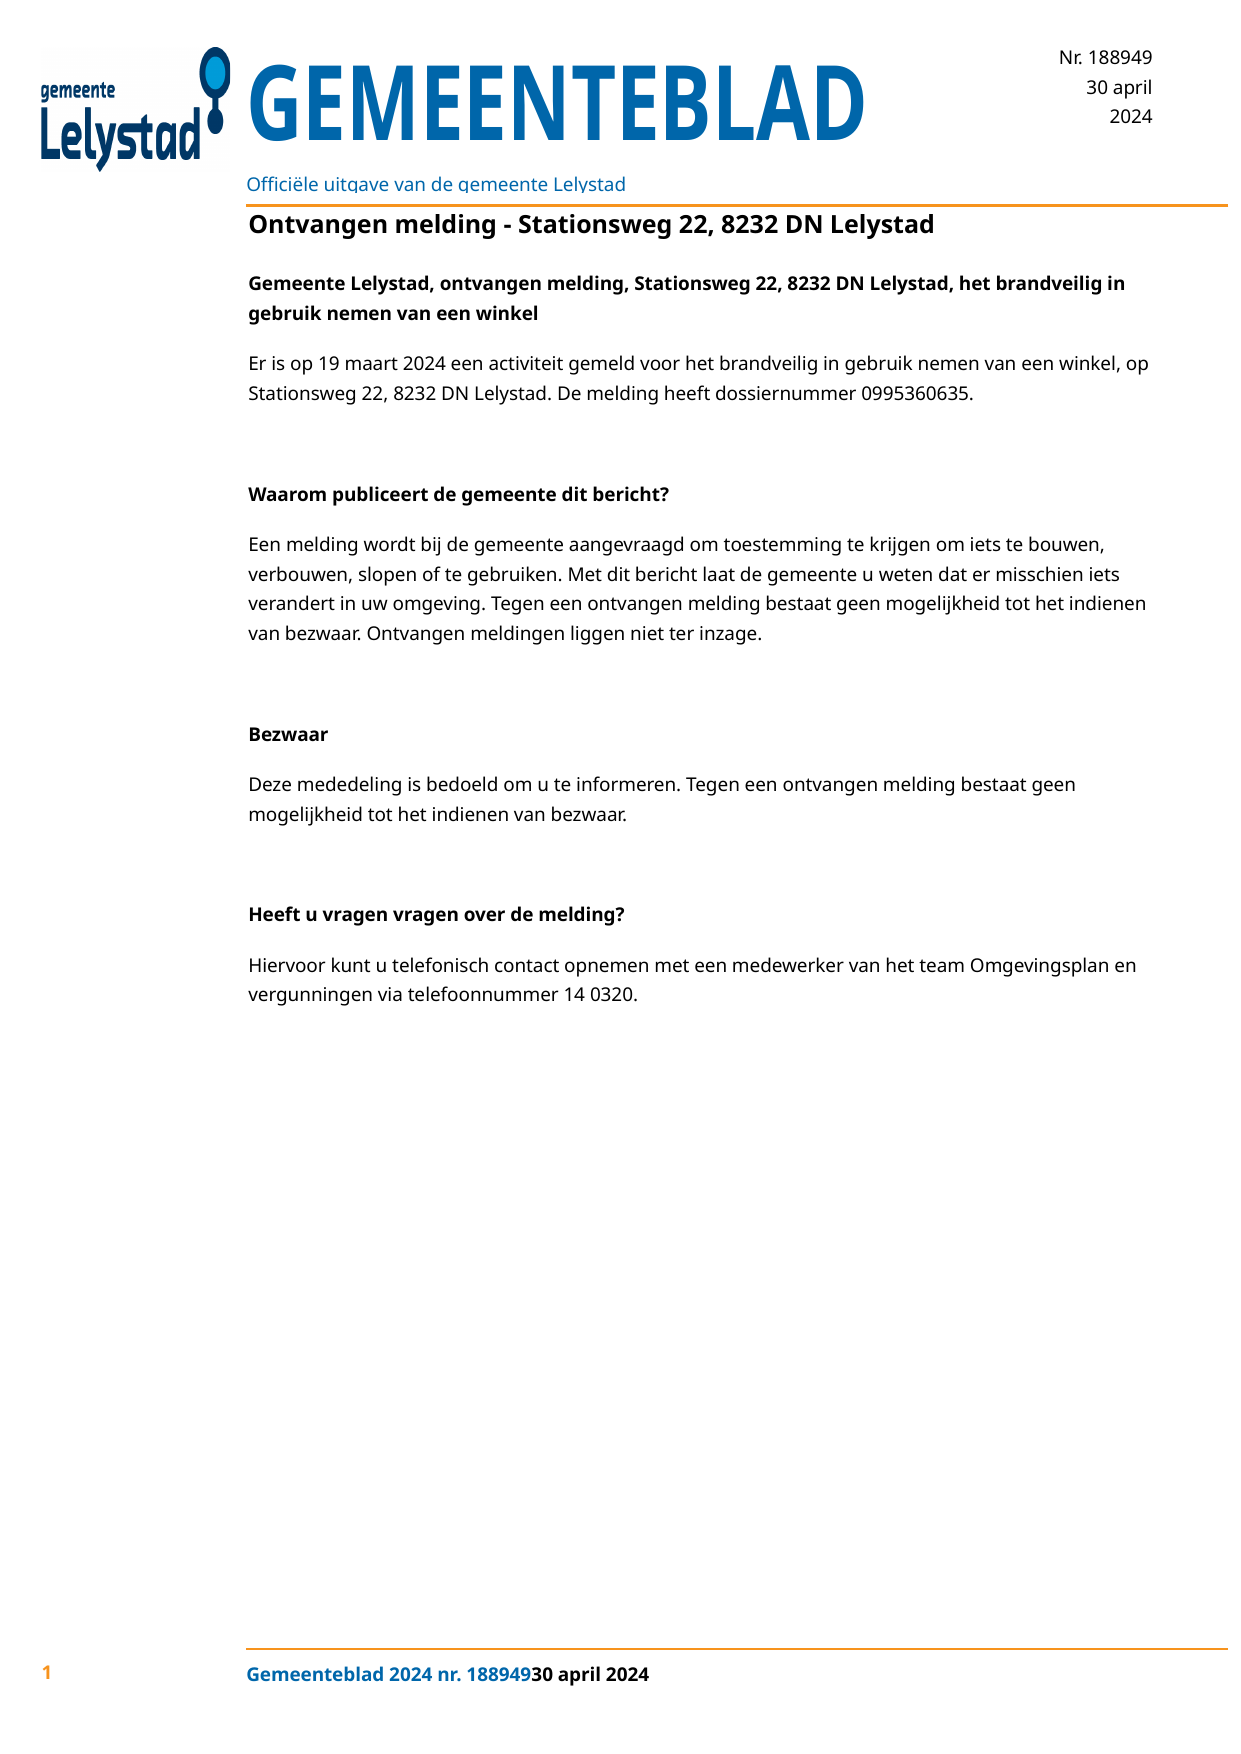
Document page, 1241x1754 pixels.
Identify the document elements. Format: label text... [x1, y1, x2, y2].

text Gemeente Lelystad, ontvangen melding, Stationsweg 22, 8232 DN Lelystad, het brandveilig in gebruik nemen van een winkel [248, 270, 1152, 326]
text Bezwaar [248, 721, 1152, 746]
text Ontvangen melding - Stationsweg 22, 8232 DN Lelystad [248, 207, 1152, 241]
text Heeft u vragen vragen over de melding? [248, 902, 1152, 927]
text Deze mededeling is bedoeld om u te informeren. Tegen een ontvangen melding bestaat geen mogelijkheid tot het indienen van bezwaar. [248, 771, 1152, 826]
text Waarom publiceert de gemeente dit bericht? [248, 481, 1152, 506]
text Een melding wordt bij de gemeente aangevraagd om toestemming te krijgen om iets te bouwen, verbouwen, slopen of te gebruiken. Met dit bericht laat de gemeente u weten dat er misschien iets verandert in uw omgeving. Tegen een ontvangen melding bestaat geen mogelijkheid tot het indienen van bezwaar. Ontvangen meldingen liggen niet ter inzage. [248, 531, 1152, 646]
picture [41, 47, 231, 172]
text Er is op 19 maart 2024 een activiteit gemeld voor het brandveilig in gebruik nemen van een winkel, op Stationsweg 22, 8232 DN Lelystad. De melding heeft dossiernummer 0995360635. [248, 350, 1152, 406]
text Hiervoor kunt u telefonisch contact opnemen met een medewerker van het team Omgevingsplan en vergunningen via telefoonnummer 14 0320. [248, 952, 1152, 1007]
